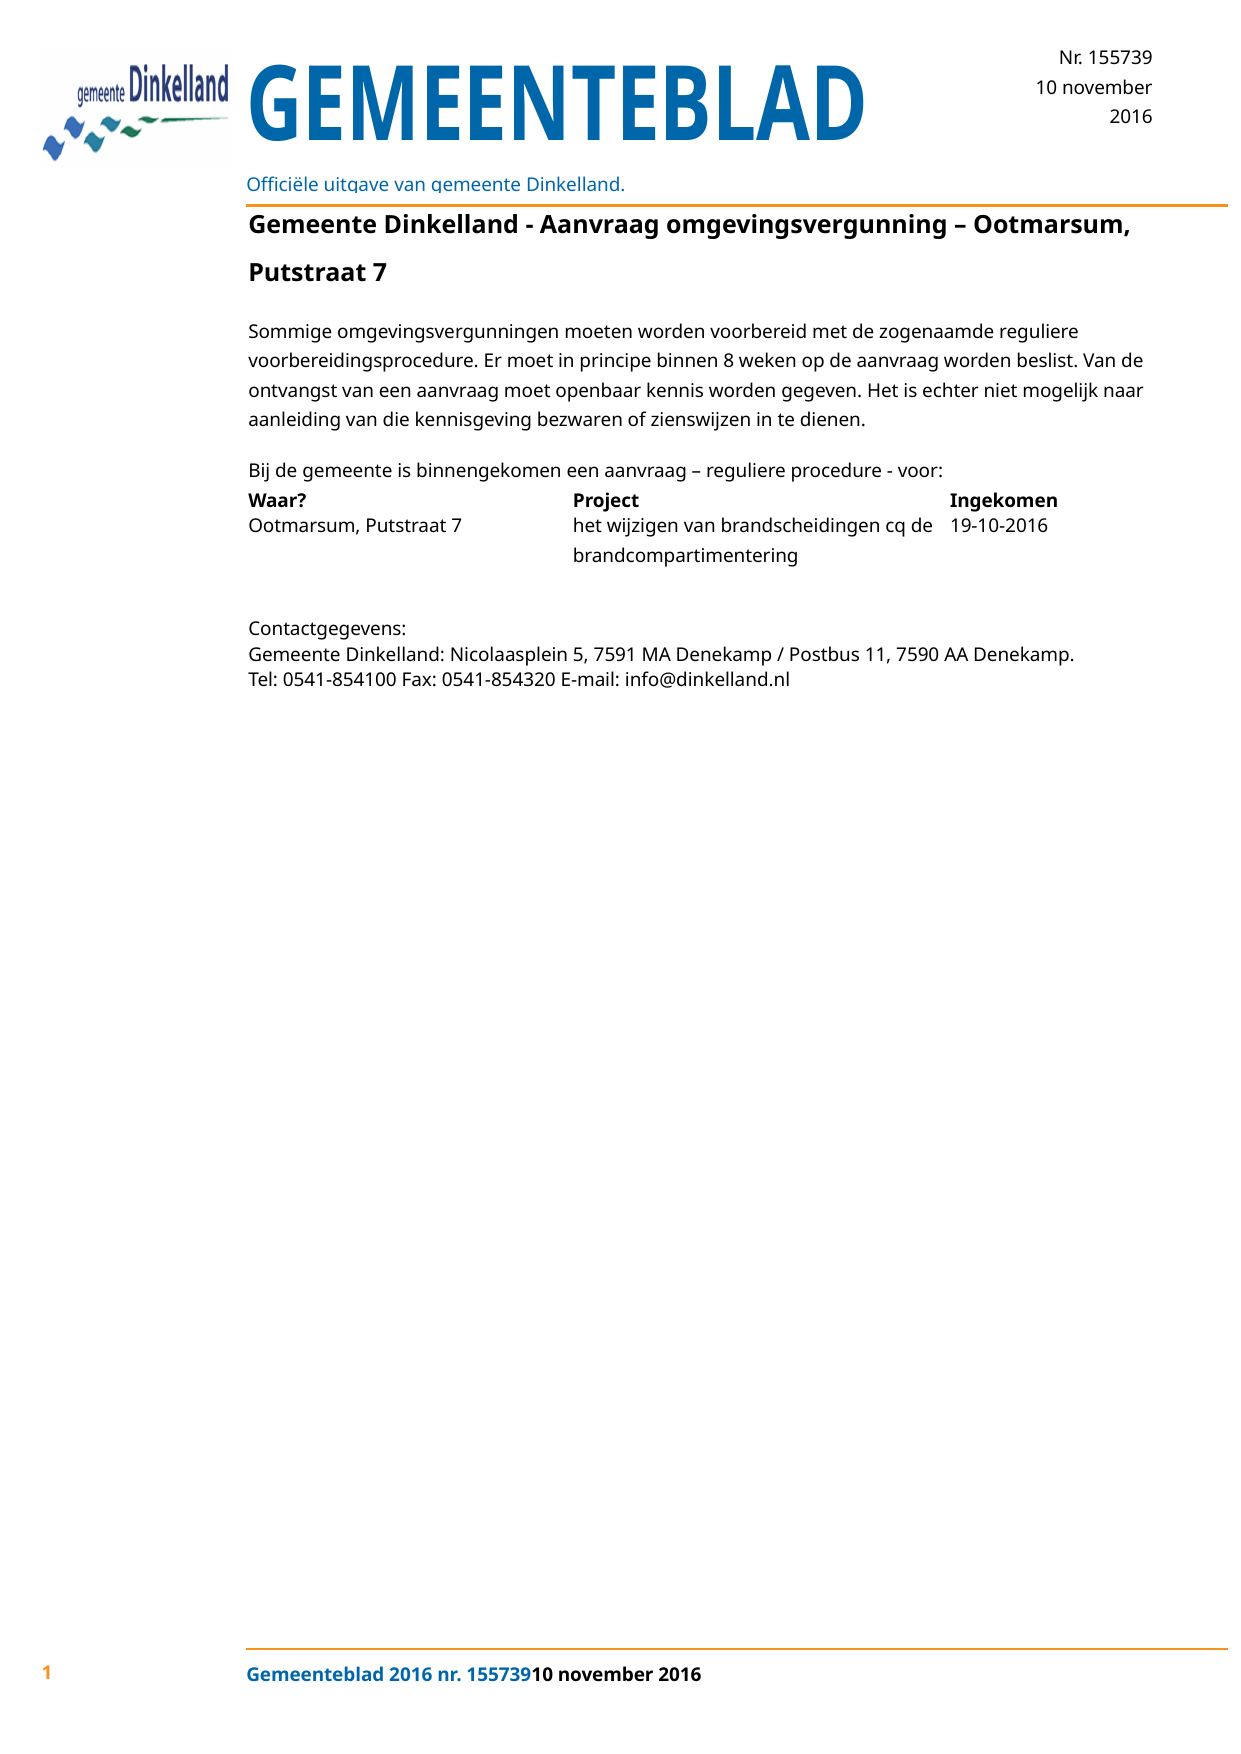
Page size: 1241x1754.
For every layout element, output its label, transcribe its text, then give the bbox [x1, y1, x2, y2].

table_header Ingekomen [950, 487, 1152, 512]
text Gemeente Dinkelland - Aanvraag omgevingsvergunning – Ootmarsum, Putstraat 7 [248, 207, 1152, 288]
text Contactgegevens: [248, 615, 1152, 641]
text Bij de gemeente is binnengekomen een aanvraag – reguliere procedure - voor: [248, 457, 1152, 483]
text Sommige omgevingsvergunningen moeten worden voorbereid met de zogenaamde reguliere voorbereidingsprocedure. Er moet in principe binnen 8 weken op de aanvraag worden beslist. Van de ontvangst van een aanvraag moet openbaar kennis worden gegeven. Het is echter niet mogelijk naar aanleiding van die kennisgeving bezwaren of zienswijzen in te dienen. [248, 318, 1152, 432]
table_cell 19-10-2016 [950, 513, 1152, 568]
table_header Waar? [248, 487, 573, 512]
table_header Project [573, 487, 950, 512]
table_cell Ootmarsum, Putstraat 7 [248, 513, 573, 568]
picture [41, 47, 231, 172]
text Gemeente Dinkelland: Nicolaasplein 5, 7591 MA Denekamp / Postbus 11, 7590 AA Denekamp. [248, 641, 1152, 666]
table_cell het wijzigen van brandscheidingen cq de brandcompartimentering [573, 513, 950, 568]
text Tel: 0541-854100 Fax: 0541-854320 E-mail: info@dinkelland.nl [248, 666, 1152, 692]
